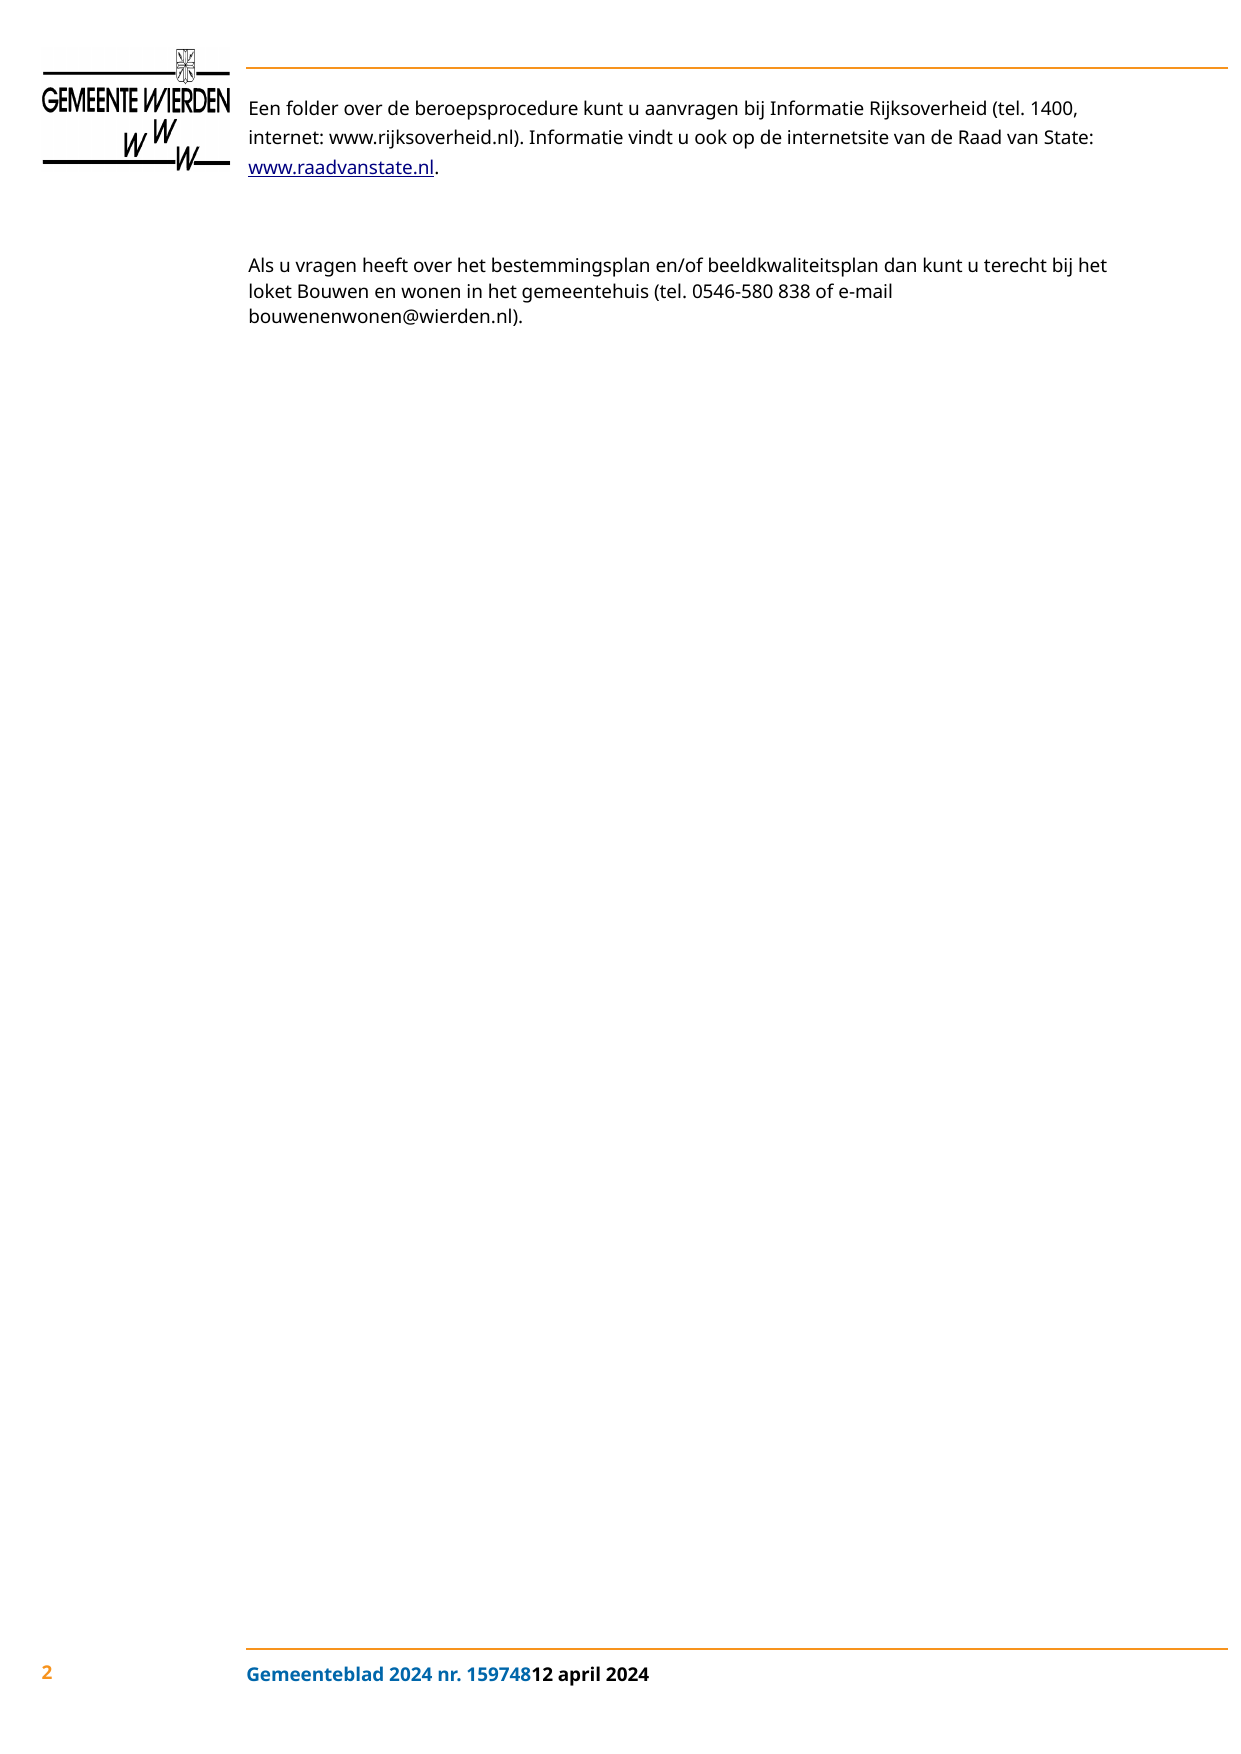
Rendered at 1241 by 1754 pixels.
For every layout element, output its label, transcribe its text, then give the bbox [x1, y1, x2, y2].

text Een folder over de beroepsprocedure kunt u aanvragen bij Informatie Rijksoverheid (tel. 1400, internet: www.rijksoverheid.nl). Informatie vindt u ook op de internetsite van de Raad van State: www.raadvanstate.nl. [248, 95, 1152, 180]
picture [41, 47, 231, 172]
text Als u vragen heeft over het bestemmingsplan en/of beeldkwaliteitsplan dan kunt u terecht bij het loket Bouwen en wonen in het gemeentehuis (tel. 0546-580 838 of e-mail bouwenenwonen@wierden.nl). [248, 252, 1152, 329]
